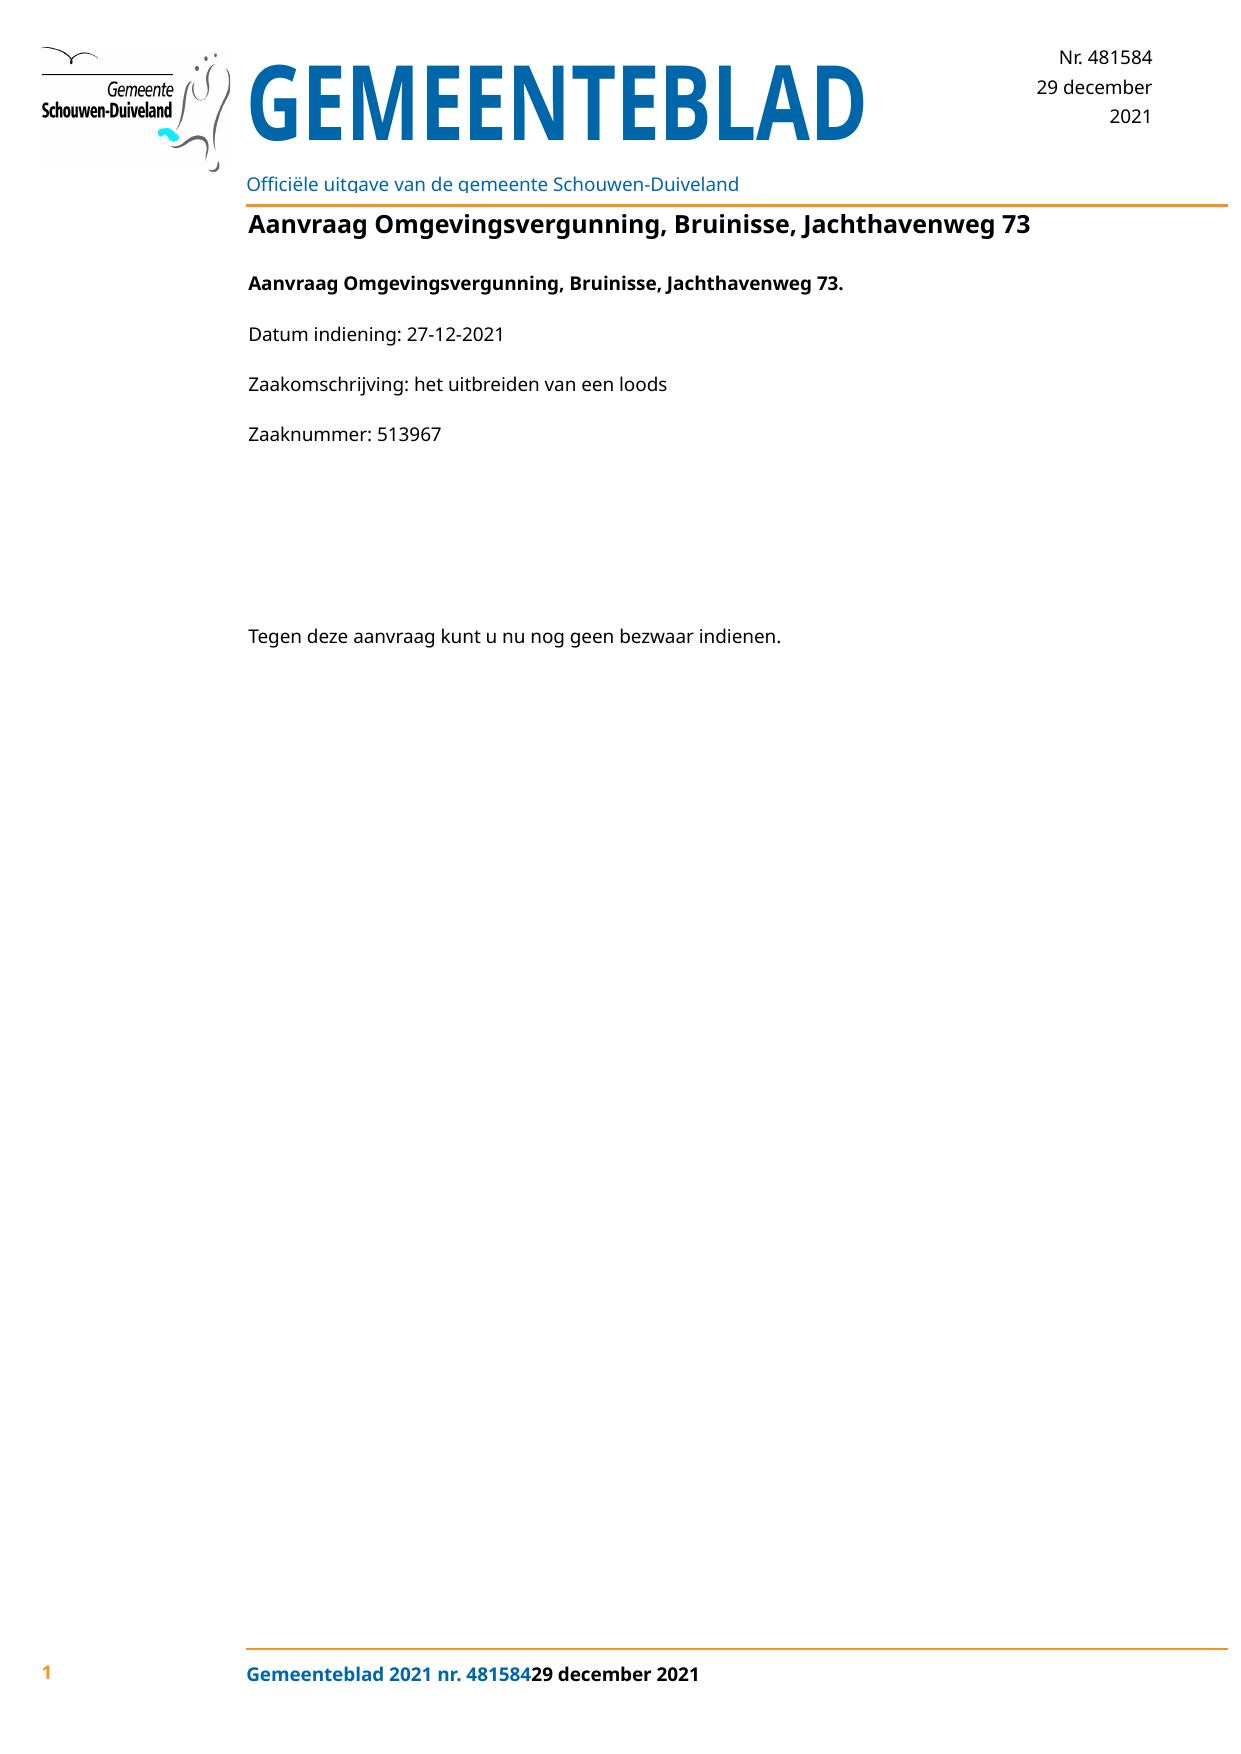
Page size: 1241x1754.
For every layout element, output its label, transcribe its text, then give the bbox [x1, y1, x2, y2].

text Zaakomschrijving: het uitbreiden van een loods [248, 371, 1152, 397]
text Zaaknummer: 513967 [248, 422, 1152, 447]
text Aanvraag Omgevingsvergunning, Bruinisse, Jachthavenweg 73 [248, 207, 1152, 241]
text Datum indiening: 27-12-2021 [248, 321, 1152, 346]
text Tegen deze aanvraag kunt u nu nog geen bezwaar indienen. [248, 623, 1152, 649]
picture [41, 47, 231, 172]
text Aanvraag Omgevingsvergunning, Bruinisse, Jachthavenweg 73. [248, 270, 1152, 296]
